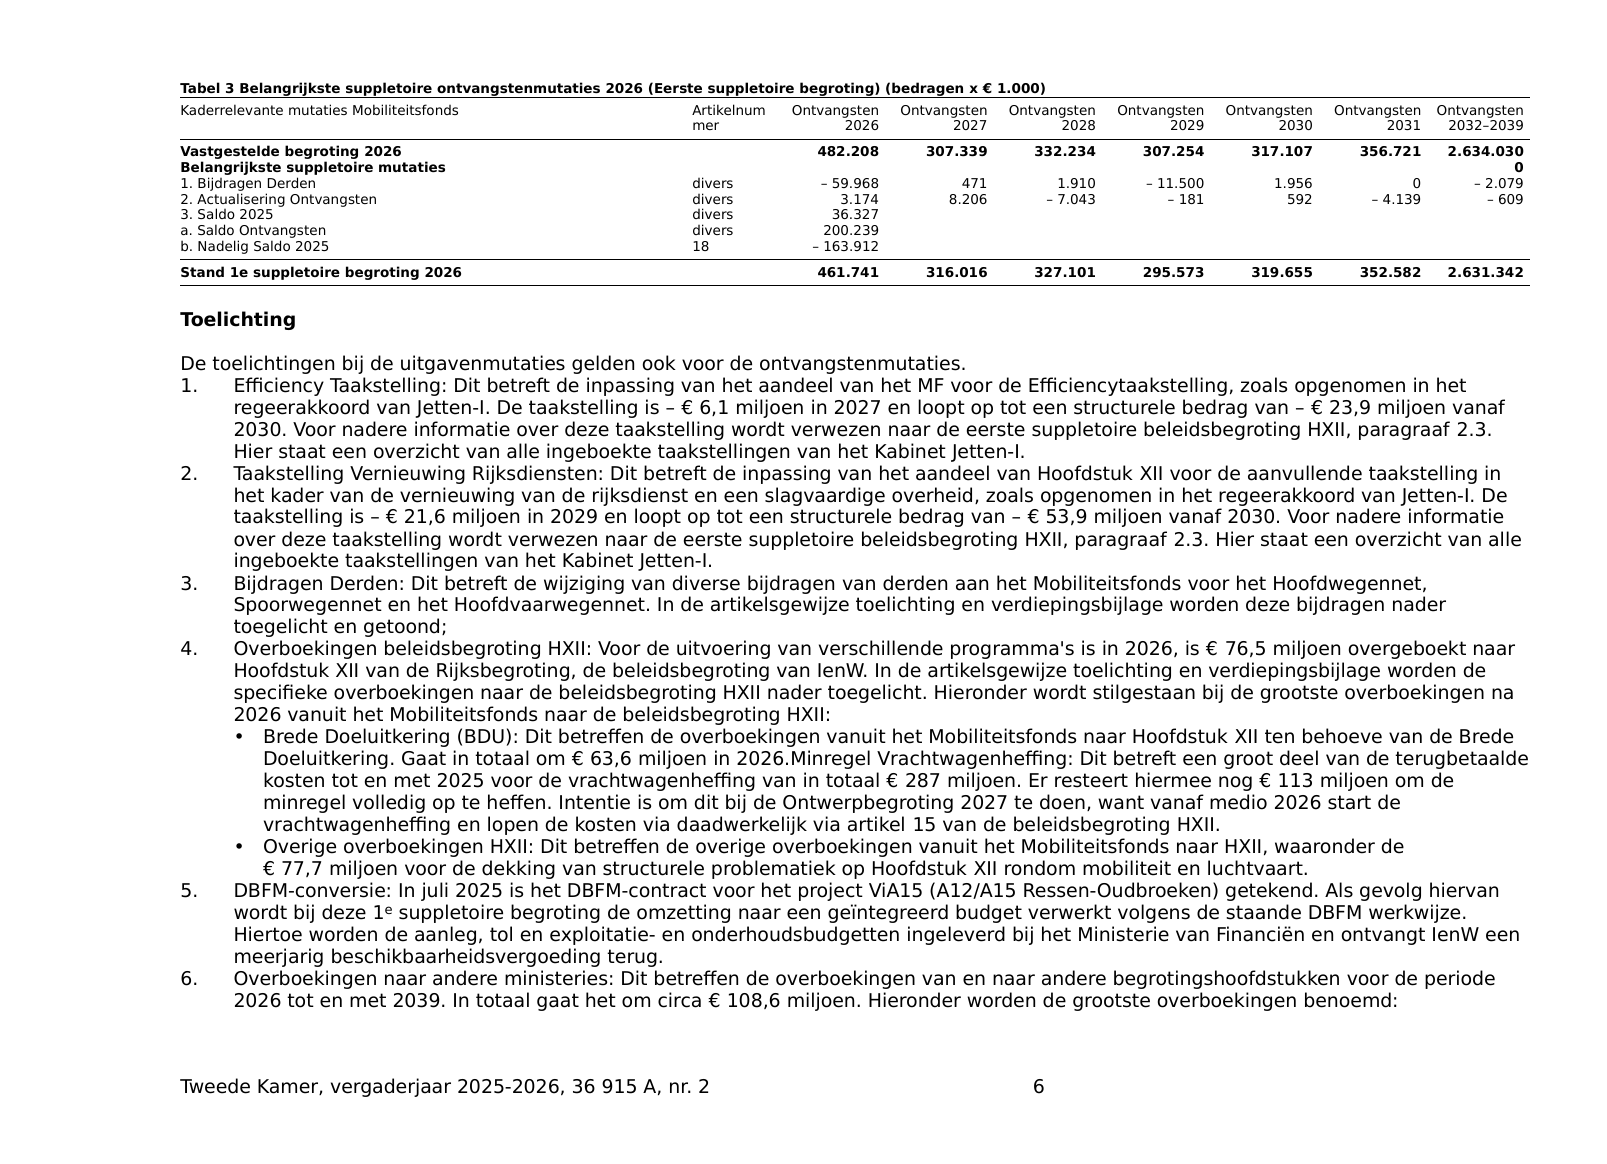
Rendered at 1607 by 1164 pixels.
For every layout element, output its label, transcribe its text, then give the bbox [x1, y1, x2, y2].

text 5. DBFM-conversie: In juli 2025 is het DBFM-contract voor het project ViA15 (A12/A15 Ressen-Oudbroeken) getekend. Als gevolg hiervan wordt bij deze 1e suppletoire begroting de omzetting naar een geïntegreerd budget verwerkt volgens de staande DBFM werkwijze. Hiertoe worden de aanleg, tol en exploitatie- en onderhoudsbudgetten ingeleverd bij het Ministerie van Financiën en ontvangt IenW een meerjarig beschikbaarheidsvergoeding terug. [180, 880, 1529, 968]
table_cell 356.721 [1319, 140, 1427, 160]
table_cell [1427, 207, 1529, 223]
table_cell 327.101 [993, 260, 1102, 285]
table_cell [993, 223, 1102, 239]
table_cell a. Saldo Ontvangsten [180, 223, 686, 239]
table_cell – 11.500 [1102, 176, 1210, 191]
table_cell 471 [885, 176, 993, 191]
table_header Tabel 3 Belangrijkste suppletoire ontvangstenmutaties 2026 (Eerste suppletoire begroting) (bedragen x € 1.000) [180, 81, 1529, 97]
table_cell [993, 239, 1102, 259]
table_cell [885, 160, 993, 176]
table_cell 3. Saldo 2025 [180, 207, 686, 223]
table_cell Ontvangsten 2031 [1319, 98, 1427, 138]
text 2. Taakstelling Vernieuwing Rijksdiensten: Dit betreft de inpassing van het aandeel van Hoofdstuk XII voor de aanvullende taakstelling in het kader van de vernieuwing van de rijksdienst en een slagvaardige overheid, zoals opgenomen in het regeerakkoord van Jetten-I. De taakstelling is – € 21,6 miljoen in 2029 en loopt op tot een structurele bedrag van – € 53,9 miljoen vanaf 2030. Voor nadere informatie over deze taakstelling wordt verwezen naar de eerste suppletoire beleidsbegroting HXII, paragraaf 2.3. Hier staat een overzicht van alle ingeboekte taakstellingen van het Kabinet Jetten-I. [180, 462, 1529, 572]
table_cell 200.239 [776, 223, 885, 239]
text De toelichtingen bij de uitgavenmutaties gelden ook voor de ontvangstenmutaties. [180, 353, 1529, 374]
table_cell [1427, 223, 1529, 239]
table_cell [1210, 207, 1318, 223]
table_cell [686, 260, 776, 285]
table_cell Artikelnummer [686, 98, 776, 138]
table_cell – 7.043 [993, 191, 1102, 207]
text 3. Bijdragen Derden: Dit betreft de wijziging van diverse bijdragen van derden aan het Mobiliteitsfonds voor het Hoofdwegennet, Spoorwegennet en het Hoofdvaarwegennet. In de artikelsgewijze toelichting en verdiepingsbijlage worden deze bijdragen nader toegelicht en getoond; [180, 572, 1529, 638]
table_cell [1102, 207, 1210, 223]
table_cell Ontvangsten 2032–2039 [1427, 98, 1529, 138]
table_cell [1319, 160, 1427, 176]
table_cell – 163.912 [776, 239, 885, 259]
table_cell [776, 160, 885, 176]
table_cell 2.634.030 [1427, 140, 1529, 160]
table_cell Belangrijkste suppletoire mutaties [180, 160, 686, 176]
table_cell divers [686, 207, 776, 223]
table_cell 317.107 [1210, 140, 1318, 160]
table_cell 319.655 [1210, 260, 1318, 285]
table_cell – 2.079 [1427, 176, 1529, 191]
subtitle Toelichting [180, 308, 1529, 330]
table_cell 482.208 [776, 140, 885, 160]
text 6. Overboekingen naar andere ministeries: Dit betreffen de overboekingen van en naar andere begrotingshoofdstukken voor de periode 2026 tot en met 2039. In totaal gaat het om circa € 108,6 miljoen. Hieronder worden de grootste overboekingen benoemd: [180, 968, 1529, 1012]
table_cell divers [686, 176, 776, 191]
table_cell 352.582 [1319, 260, 1427, 285]
table_cell 295.573 [1102, 260, 1210, 285]
table_cell 3.174 [776, 191, 885, 207]
table_cell 1.910 [993, 176, 1102, 191]
table_cell [1102, 223, 1210, 239]
table_cell divers [686, 191, 776, 207]
table_cell [1210, 223, 1318, 239]
table_cell – 59.968 [776, 176, 885, 191]
table_cell Ontvangsten 2027 [885, 98, 993, 138]
table_cell [1319, 223, 1427, 239]
table_cell 1.956 [1210, 176, 1318, 191]
table_cell [1210, 160, 1318, 176]
table_cell b. Nadelig Saldo 2025 [180, 239, 686, 259]
table_cell [993, 207, 1102, 223]
table_cell – 4.139 [1319, 191, 1427, 207]
table_cell Ontvangsten 2026 [776, 98, 885, 138]
table_cell [885, 207, 993, 223]
table_cell [1102, 160, 1210, 176]
text • Brede Doeluitkering (BDU): Dit betreffen de overboekingen vanuit het Mobiliteitsfonds naar Hoofdstuk XII ten behoeve van de Brede Doeluitkering. Gaat in totaal om € 63,6 miljoen in 2026.Minregel Vrachtwagenheffing: Dit betreft een groot deel van de terugbetaalde kosten tot en met 2025 voor de vrachtwagenheffing van in totaal € 287 miljoen. Er resteert hiermee nog € 113 miljoen om de minregel volledig op te heffen. Intentie is om dit bij de Ontwerpbegroting 2027 te doen, want vanaf medio 2026 start de vrachtwagenheffing en lopen de kosten via daadwerkelijk via artikel 15 van de beleidsbegroting HXII. [233, 726, 1529, 836]
table_cell [885, 239, 993, 259]
table_cell [1210, 239, 1318, 259]
table_cell Ontvangsten 2029 [1102, 98, 1210, 138]
table_cell 2. Actualisering Ontvangsten [180, 191, 686, 207]
table_cell [885, 223, 993, 239]
table_cell [686, 140, 776, 160]
table_cell [1319, 207, 1427, 223]
table_cell [993, 160, 1102, 176]
table_cell 18 [686, 239, 776, 259]
table_cell – 181 [1102, 191, 1210, 207]
table_cell Kaderrelevante mutaties Mobiliteitsfonds [180, 98, 686, 138]
table_cell Ontvangsten 2028 [993, 98, 1102, 138]
table_cell [1319, 239, 1427, 259]
table_cell 307.254 [1102, 140, 1210, 160]
table_cell 2.631.342 [1427, 260, 1529, 285]
table_cell Stand 1e suppletoire begroting 2026 [180, 260, 686, 285]
table_cell 0 [1319, 176, 1427, 191]
table_cell 8.206 [885, 191, 993, 207]
text • Overige overboekingen HXII: Dit betreffen de overige overboekingen vanuit het Mobiliteitsfonds naar HXII, waaronder de € 77,7 miljoen voor de dekking van structurele problematiek op Hoofdstuk XII rondom mobiliteit en luchtvaart. [233, 836, 1529, 880]
table_cell Ontvangsten 2030 [1210, 98, 1318, 138]
table_cell 332.234 [993, 140, 1102, 160]
table_cell 36.327 [776, 207, 885, 223]
table_cell 316.016 [885, 260, 993, 285]
table_cell 592 [1210, 191, 1318, 207]
table_cell [686, 160, 776, 176]
table_cell divers [686, 223, 776, 239]
table_cell [1102, 239, 1210, 259]
table_cell 0 [1427, 160, 1529, 176]
table_cell 307.339 [885, 140, 993, 160]
table_cell 461.741 [776, 260, 885, 285]
table_cell [1427, 239, 1529, 259]
text 1. Efficiency Taakstelling: Dit betreft de inpassing van het aandeel van het MF voor de Efficiencytaakstelling, zoals opgenomen in het regeerakkoord van Jetten-I. De taakstelling is – € 6,1 miljoen in 2027 en loopt op tot een structurele bedrag van – € 23,9 miljoen vanaf 2030. Voor nadere informatie over deze taakstelling wordt verwezen naar de eerste suppletoire beleidsbegroting HXII, paragraaf 2.3. Hier staat een overzicht van alle ingeboekte taakstellingen van het Kabinet Jetten-I. [180, 374, 1529, 462]
text 4. Overboekingen beleidsbegroting HXII: Voor de uitvoering van verschillende programma's is in 2026, is € 76,5 miljoen overgeboekt naar Hoofdstuk XII van de Rijksbegroting, de beleidsbegroting van IenW. In de artikelsgewijze toelichting en verdiepingsbijlage worden de specifieke overboekingen naar de beleidsbegroting HXII nader toegelicht. Hieronder wordt stilgestaan bij de grootste overboekingen na 2026 vanuit het Mobiliteitsfonds naar de beleidsbegroting HXII: [180, 638, 1529, 726]
table_cell Vastgestelde begroting 2026 [180, 140, 686, 160]
table_cell 1. Bijdragen Derden [180, 176, 686, 191]
table_cell – 609 [1427, 191, 1529, 207]
